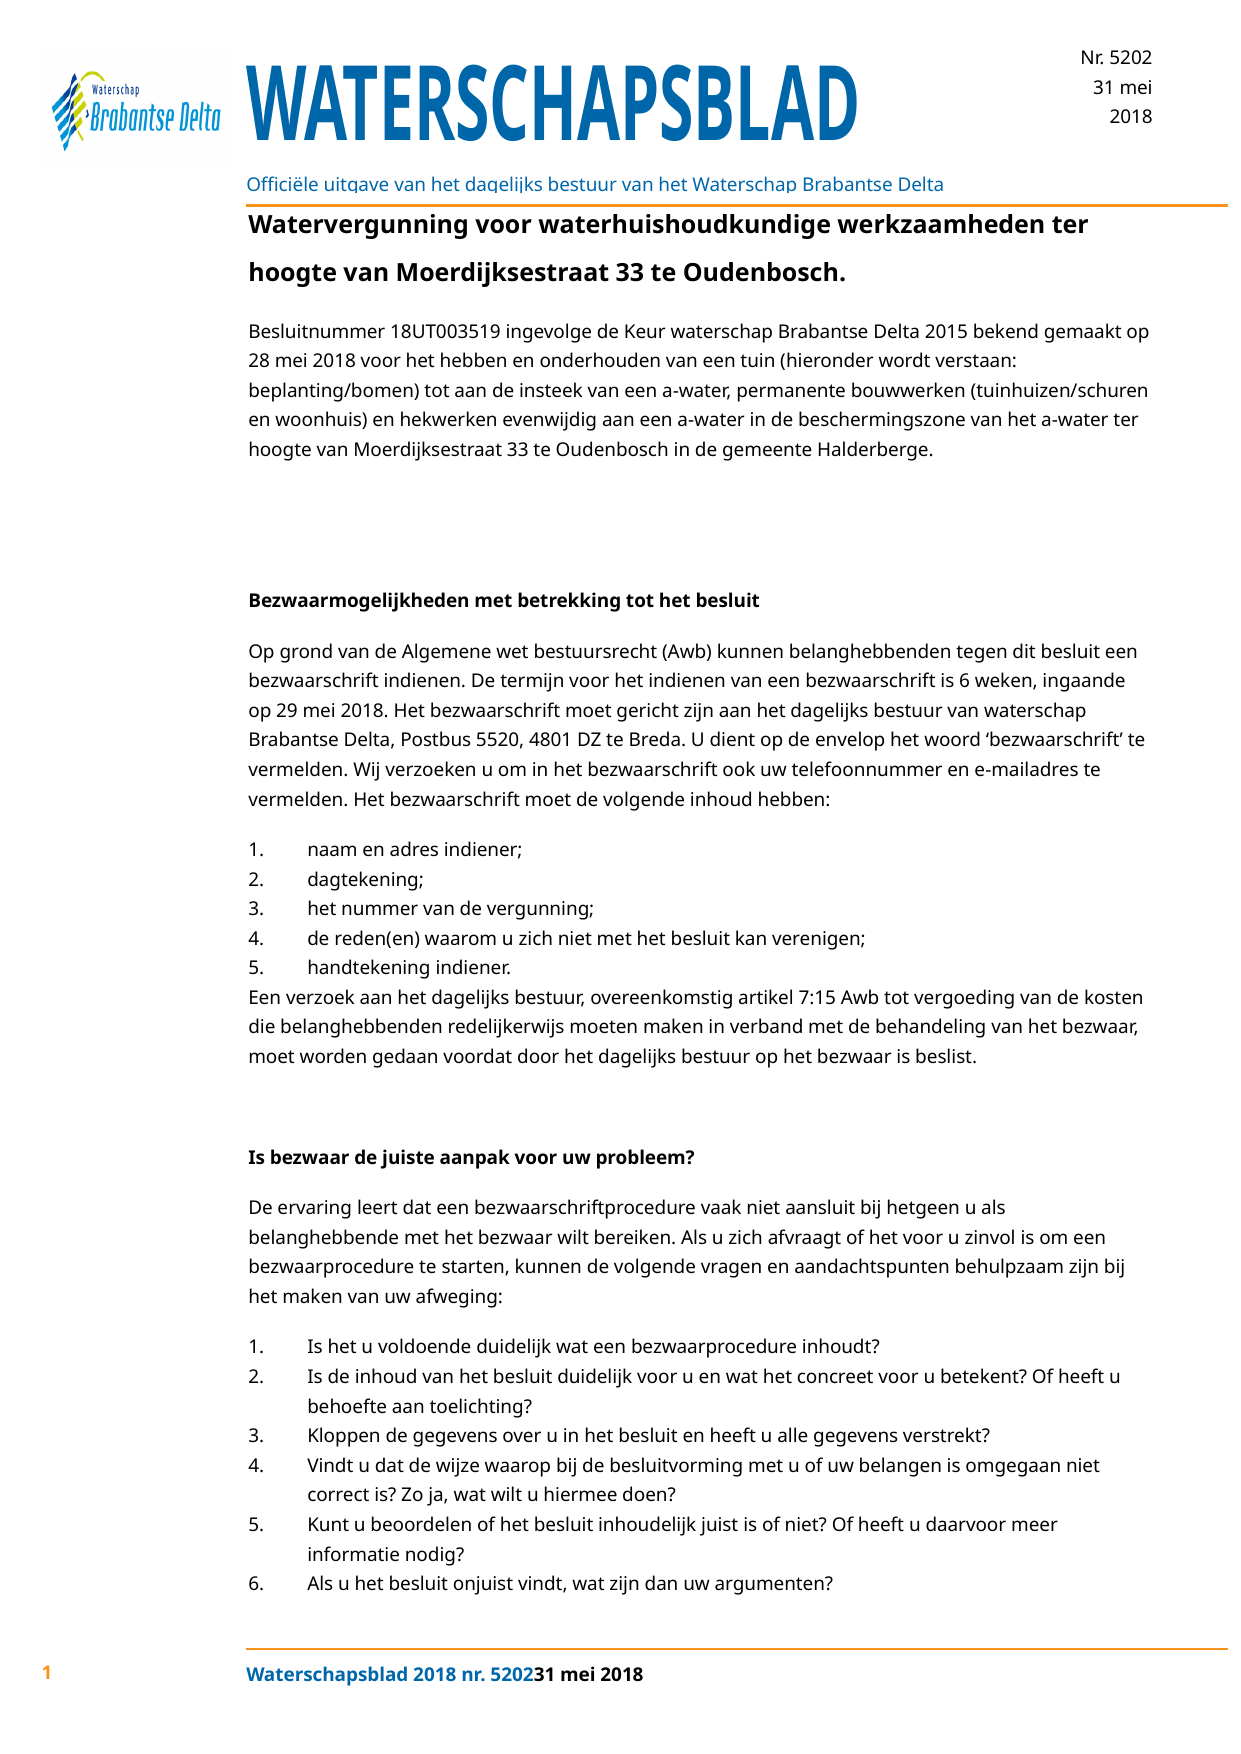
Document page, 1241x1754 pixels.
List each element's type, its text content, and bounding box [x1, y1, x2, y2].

list Kunt u beoordelen of het besluit inhoudelijk juist is of niet? Of heeft u daarvoor meer informatie nodig? [248, 1511, 1152, 1567]
picture [41, 47, 231, 172]
list Kloppen de gegevens over u in het besluit en heeft u alle gegevens verstrekt? [248, 1422, 1152, 1448]
text Watervergunning voor waterhuishoudkundige werkzaamheden ter hoogte van Moerdijksestraat 33 te Oudenbosch. [248, 207, 1152, 288]
text Een verzoek aan het dagelijks bestuur, overeenkomstig artikel 7:15 Awb tot vergoeding van de kosten die belanghebbenden redelijkerwijs moeten maken in verband met de behandeling van het bezwaar, moet worden gedaan voordat door het dagelijks bestuur op het bezwaar is beslist. [248, 984, 1152, 1069]
list het nummer van de vergunning; [248, 895, 1152, 921]
list dagtekening; [248, 866, 1152, 892]
list Is het u voldoende duidelijk wat een bezwaarprocedure inhoudt? [248, 1334, 1152, 1359]
text De ervaring leert dat een bezwaarschriftprocedure vaak niet aansluit bij hetgeen u als belanghebbende met het bezwaar wilt bereiken. Als u zich afvraagt of het voor u zinvol is om een bezwaarprocedure te starten, kunnen de volgende vragen en aandachtspunten behulpzaam zijn bij het maken van uw afweging: [248, 1194, 1152, 1309]
text Is bezwaar de juiste aanpak voor uw probleem? [248, 1144, 1152, 1170]
text Op grond van de Algemene wet bestuursrecht (Awb) kunnen belanghebbenden tegen dit besluit een bezwaarschrift indienen. De termijn voor het indienen van een bezwaarschrift is 6 weken, ingaande op 29 mei 2018. Het bezwaarschrift moet gericht zijn aan het dagelijks bestuur van waterschap Brabantse Delta, Postbus 5520, 4801 DZ te Breda. U dient op de envelop het woord ‘bezwaarschrift’ te vermelden. Wij verzoeken u om in het bezwaarschrift ook uw telefoonnummer en e‑mailadres te vermelden. Het bezwaarschrift moet de volgende inhoud hebben: [248, 638, 1152, 812]
list naam en adres indiener; [248, 836, 1152, 862]
list de reden(en) waarom u zich niet met het besluit kan verenigen; [248, 925, 1152, 951]
list Vindt u dat de wijze waarop bij de besluitvorming met u of uw belangen is omgegaan niet correct is? Zo ja, wat wilt u hiermee doen? [248, 1452, 1152, 1507]
list handtekening indiener. [248, 954, 1152, 980]
list Is de inhoud van het besluit duidelijk voor u en wat het concreet voor u betekent? Of heeft u behoefte aan toelichting? [248, 1363, 1152, 1419]
text Bezwaarmogelijkheden met betrekking tot het besluit [248, 587, 1152, 613]
text Besluitnummer 18UT003519 ingevolge de Keur waterschap Brabantse Delta 2015 bekend gemaakt op 28 mei 2018 voor het hebben en onderhouden van een tuin (hieronder wordt verstaan: beplanting/bomen) tot aan de insteek van een a-water, permanente bouwwerken (tuinhuizen/schuren en woonhuis) en hekwerken evenwijdig aan een a-water in de beschermingszone van het a-water ter hoogte van Moerdijksestraat 33 te Oudenbosch in de gemeente Halderberge. [248, 318, 1152, 462]
list Als u het besluit onjuist vindt, wat zijn dan uw argumenten? [248, 1570, 1152, 1596]
